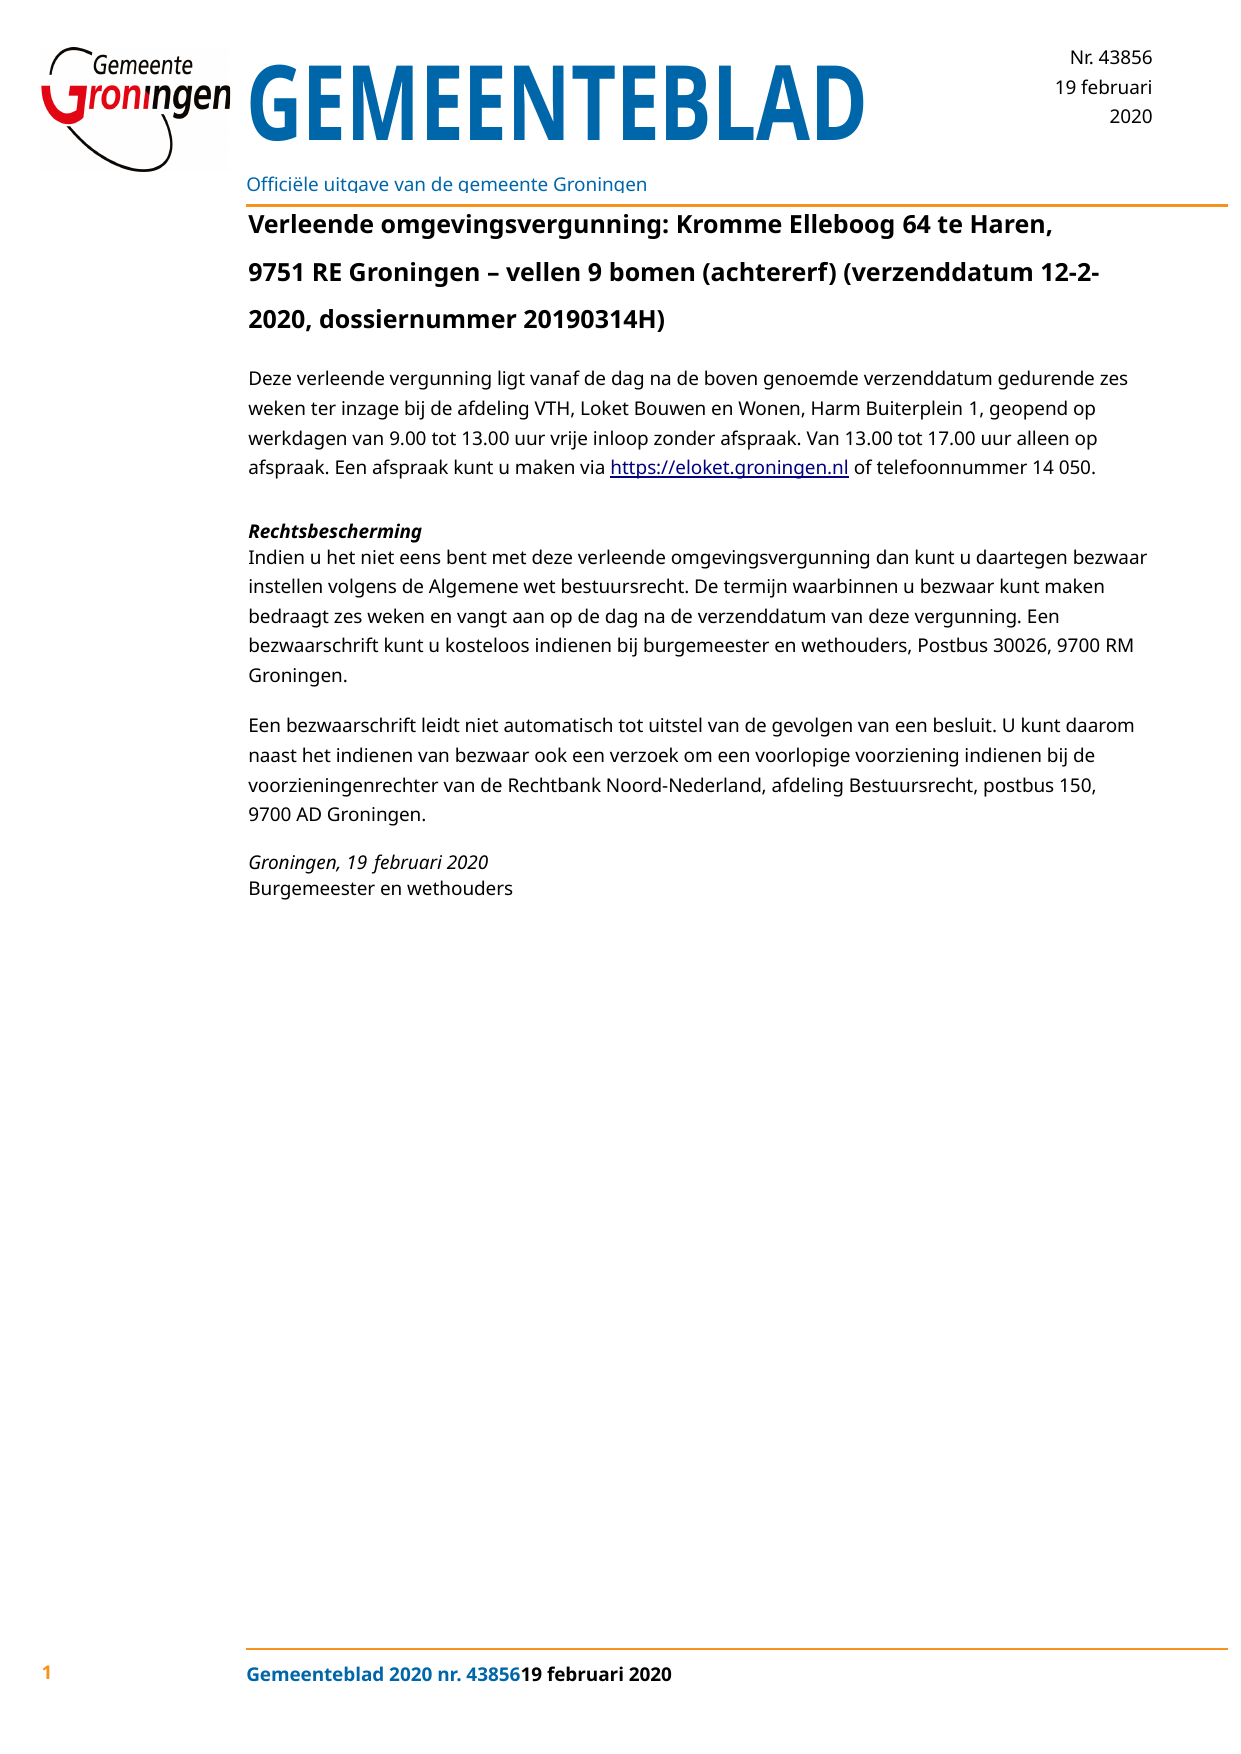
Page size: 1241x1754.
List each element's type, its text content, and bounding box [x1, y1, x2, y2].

text Groningen, 19 februari 2020 [248, 849, 1152, 875]
text Deze verleende vergunning ligt vanaf de dag na de boven genoemde verzenddatum gedurende zes weken ter inzage bij de afdeling VTH, Loket Bouwen en Wonen, Harm Buiterplein 1, geopend op werkdagen van 9.00 tot 13.00 uur vrije inloop zonder afspraak. Van 13.00 tot 17.00 uur alleen op afspraak. Een afspraak kunt u maken via https://eloket.groningen.nl of telefoonnummer 14 050. [248, 366, 1152, 480]
text Burgemeester en wethouders [248, 875, 1152, 901]
text Verleende omgevingsvergunning: Kromme Elleboog 64 te Haren, 9751 RE Groningen – vellen 9 bomen (achtererf) (verzenddatum 12-2-2020, dossiernummer 20190314H) [248, 207, 1152, 336]
text Indien u het niet eens bent met deze verleende omgevingsvergunning dan kunt u daartegen bezwaar instellen volgens de Algemene wet bestuursrecht. De termijn waarbinnen u bezwaar kunt maken bedraagt zes weken en vangt aan op de dag na de verzenddatum van deze vergunning. Een bezwaarschrift kunt u kosteloos indienen bij burgemeester en wethouders, Postbus 30026, 9700 RM Groningen. [248, 544, 1152, 688]
picture [41, 47, 231, 172]
text Een bezwaarschrift leidt niet automatisch tot uitstel van de gevolgen van een besluit. U kunt daarom naast het indienen van bezwaar ook een verzoek om een voorlopige voorziening indienen bij de voorzieningenrechter van de Rechtbank Noord-Nederland, afdeling Bestuursrecht, postbus 150, 9700 AD Groningen. [248, 713, 1152, 827]
text Rechtsbescherming [248, 518, 1152, 544]
